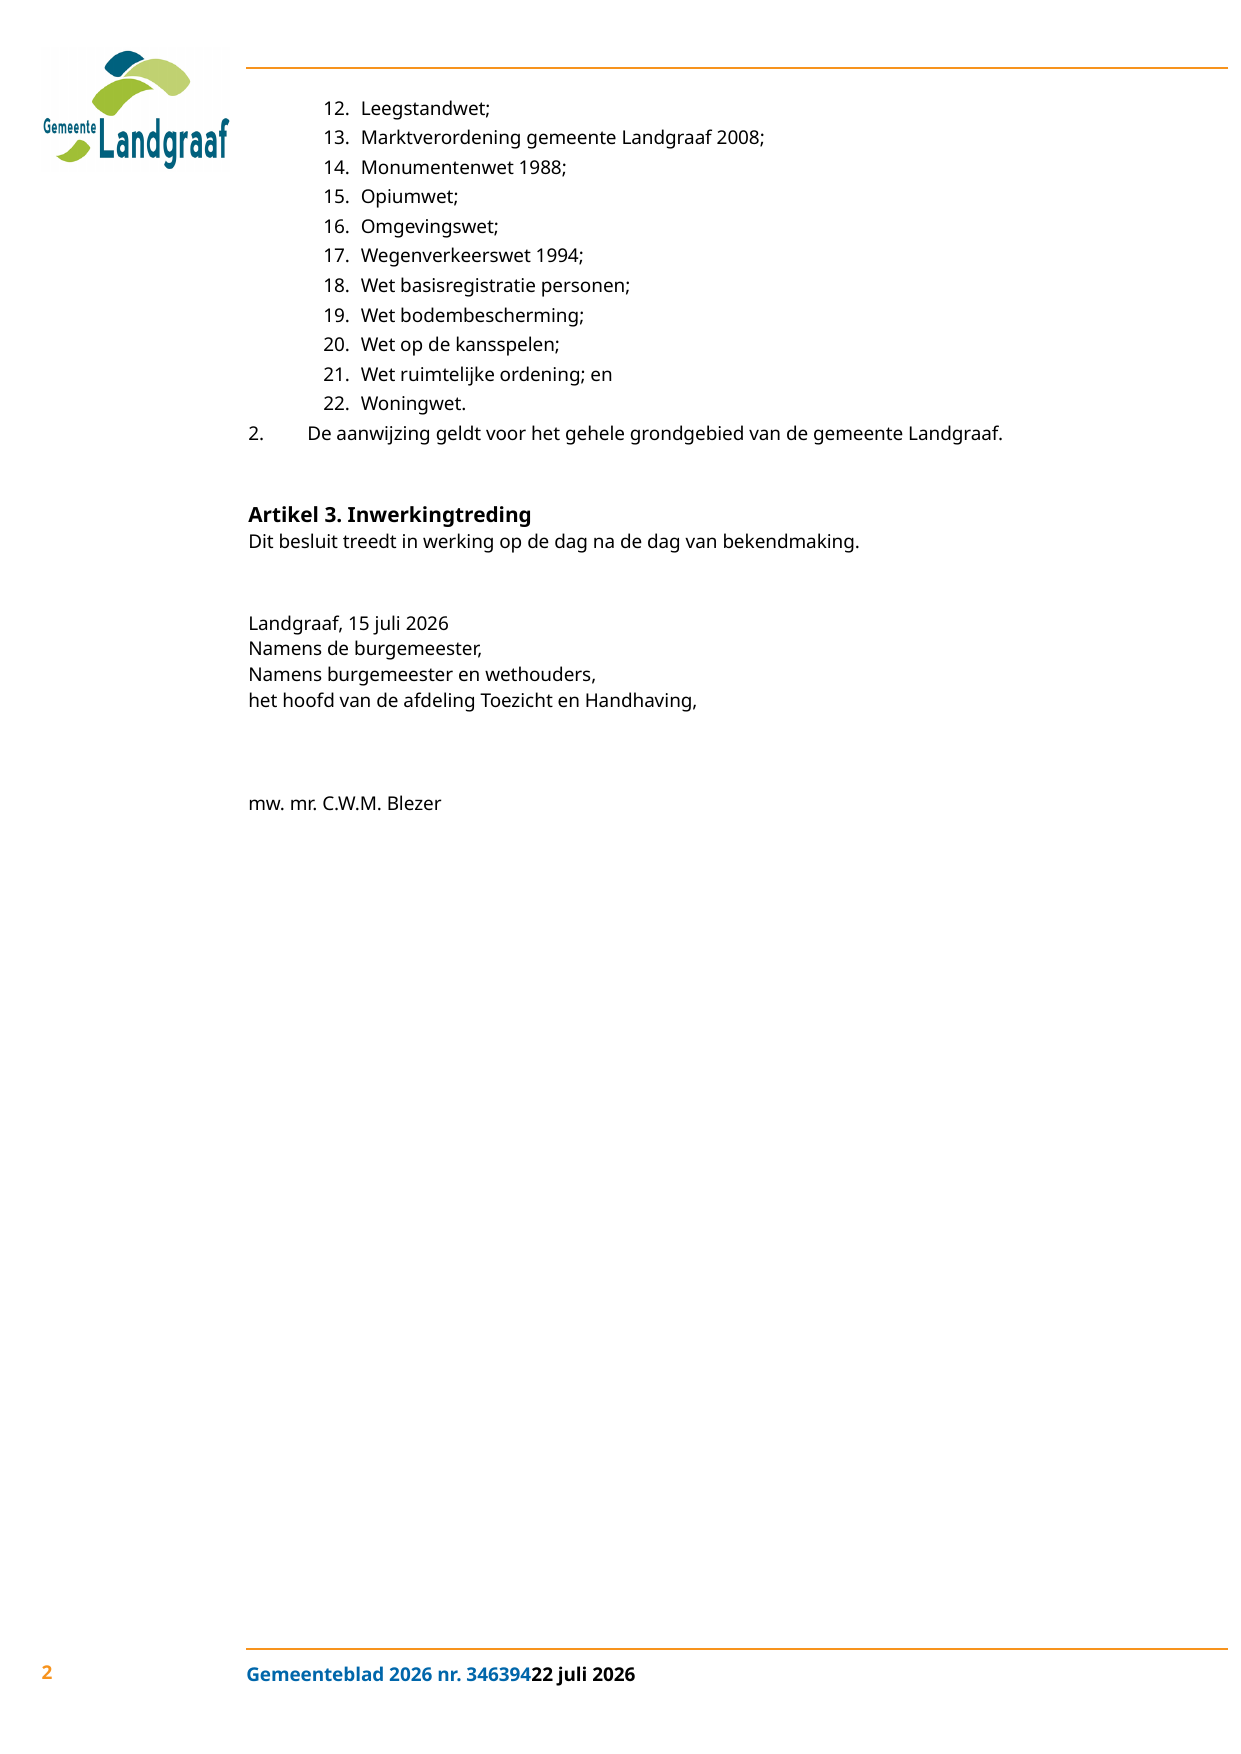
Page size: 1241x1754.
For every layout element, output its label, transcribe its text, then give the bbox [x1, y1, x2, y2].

text Dit besluit treedt in werking op de dag na de dag van bekendmaking. [248, 529, 1152, 554]
list De aanwijzing geldt voor het gehele grondgebied van de gemeente Landgraaf. [248, 420, 1152, 446]
list Marktverordening gemeente Landgraaf 2008; [323, 124, 1152, 150]
text Artikel 3. Inwerkingtreding [248, 500, 1152, 529]
list Opiumwet; [323, 183, 1152, 209]
text Namens de burgemeester, [248, 635, 1152, 661]
text het hoofd van de afdeling Toezicht en Handhaving, [248, 687, 1152, 713]
list Wet bodembescherming; [323, 302, 1152, 328]
list Omgevingswet; [323, 213, 1152, 239]
list Woningwet. [323, 391, 1152, 416]
list Wet op de kansspelen; [323, 331, 1152, 357]
list Wegenverkeerswet 1994; [323, 243, 1152, 268]
text Landgraaf, 15 juli 2026 [248, 610, 1152, 635]
list Wet ruimtelijke ordening; en [323, 361, 1152, 387]
list Wet basisregistratie personen; [323, 272, 1152, 298]
picture [41, 47, 231, 172]
text Namens burgemeester en wethouders, [248, 661, 1152, 687]
text mw. mr. C.W.M. Blezer [248, 790, 1152, 816]
list Leegstandwet; [323, 95, 1152, 121]
list Monumentenwet 1988; [323, 154, 1152, 180]
